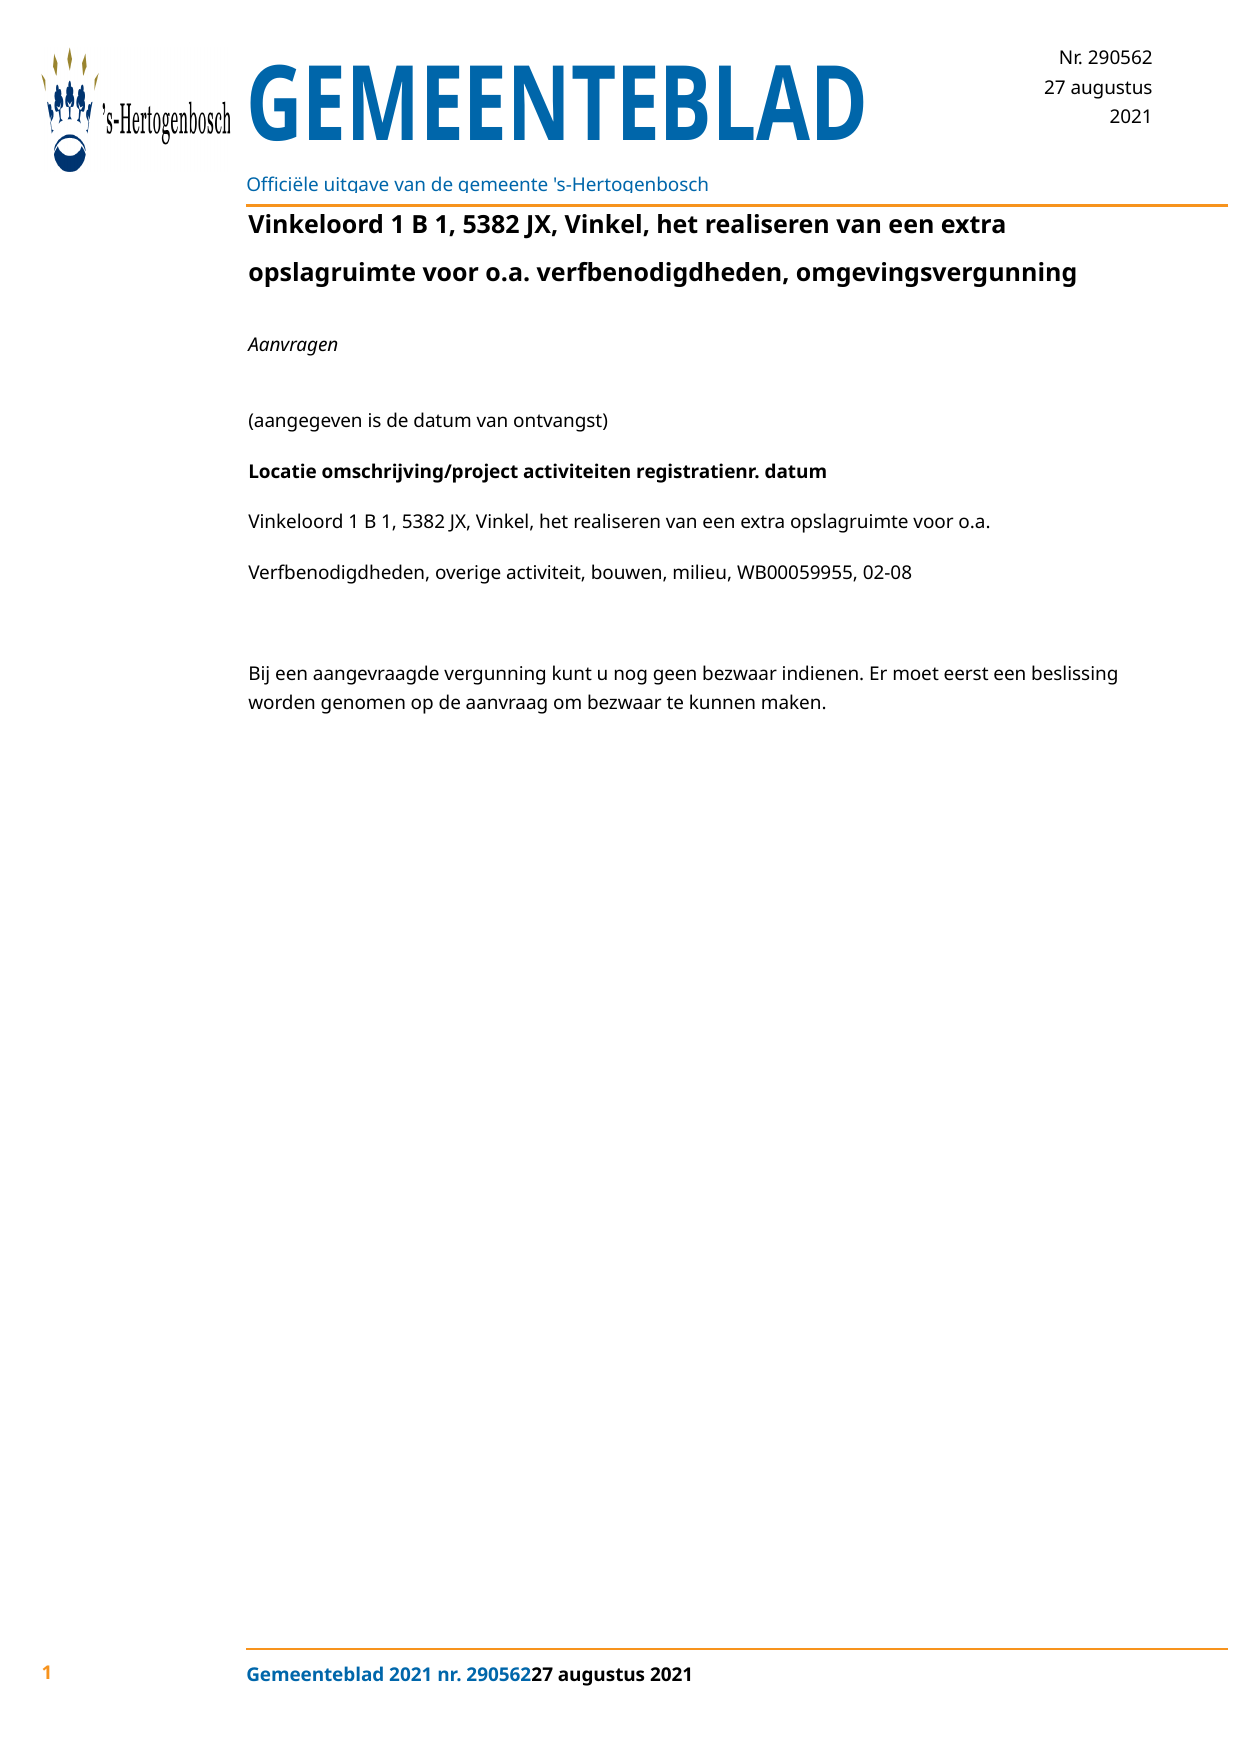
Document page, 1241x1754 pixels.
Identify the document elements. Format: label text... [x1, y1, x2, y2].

text Vinkeloord 1 B 1, 5382 JX, Vinkel, het realiseren van een extra opslagruimte voor o.a. [248, 508, 1152, 534]
text Vinkeloord 1 B 1, 5382 JX, Vinkel, het realiseren van een extra opslagruimte voor o.a. verfbenodigdheden, omgevingsvergunning [248, 207, 1152, 288]
text Bij een aangevraagde vergunning kunt u nog geen bezwaar indienen. Er moet eerst een beslissing worden genomen op de aanvraag om bezwaar te kunnen maken. [248, 660, 1152, 715]
text (aangegeven is de datum van ontvangst) [248, 408, 1152, 433]
text Locatie omschrijving/project activiteiten registratienr. datum [248, 458, 1152, 484]
text Aanvragen [248, 331, 1152, 357]
picture [41, 47, 231, 172]
text Verfbenodigdheden, overige activiteit, bouwen, milieu, WB00059955, 02-08 [248, 559, 1152, 584]
